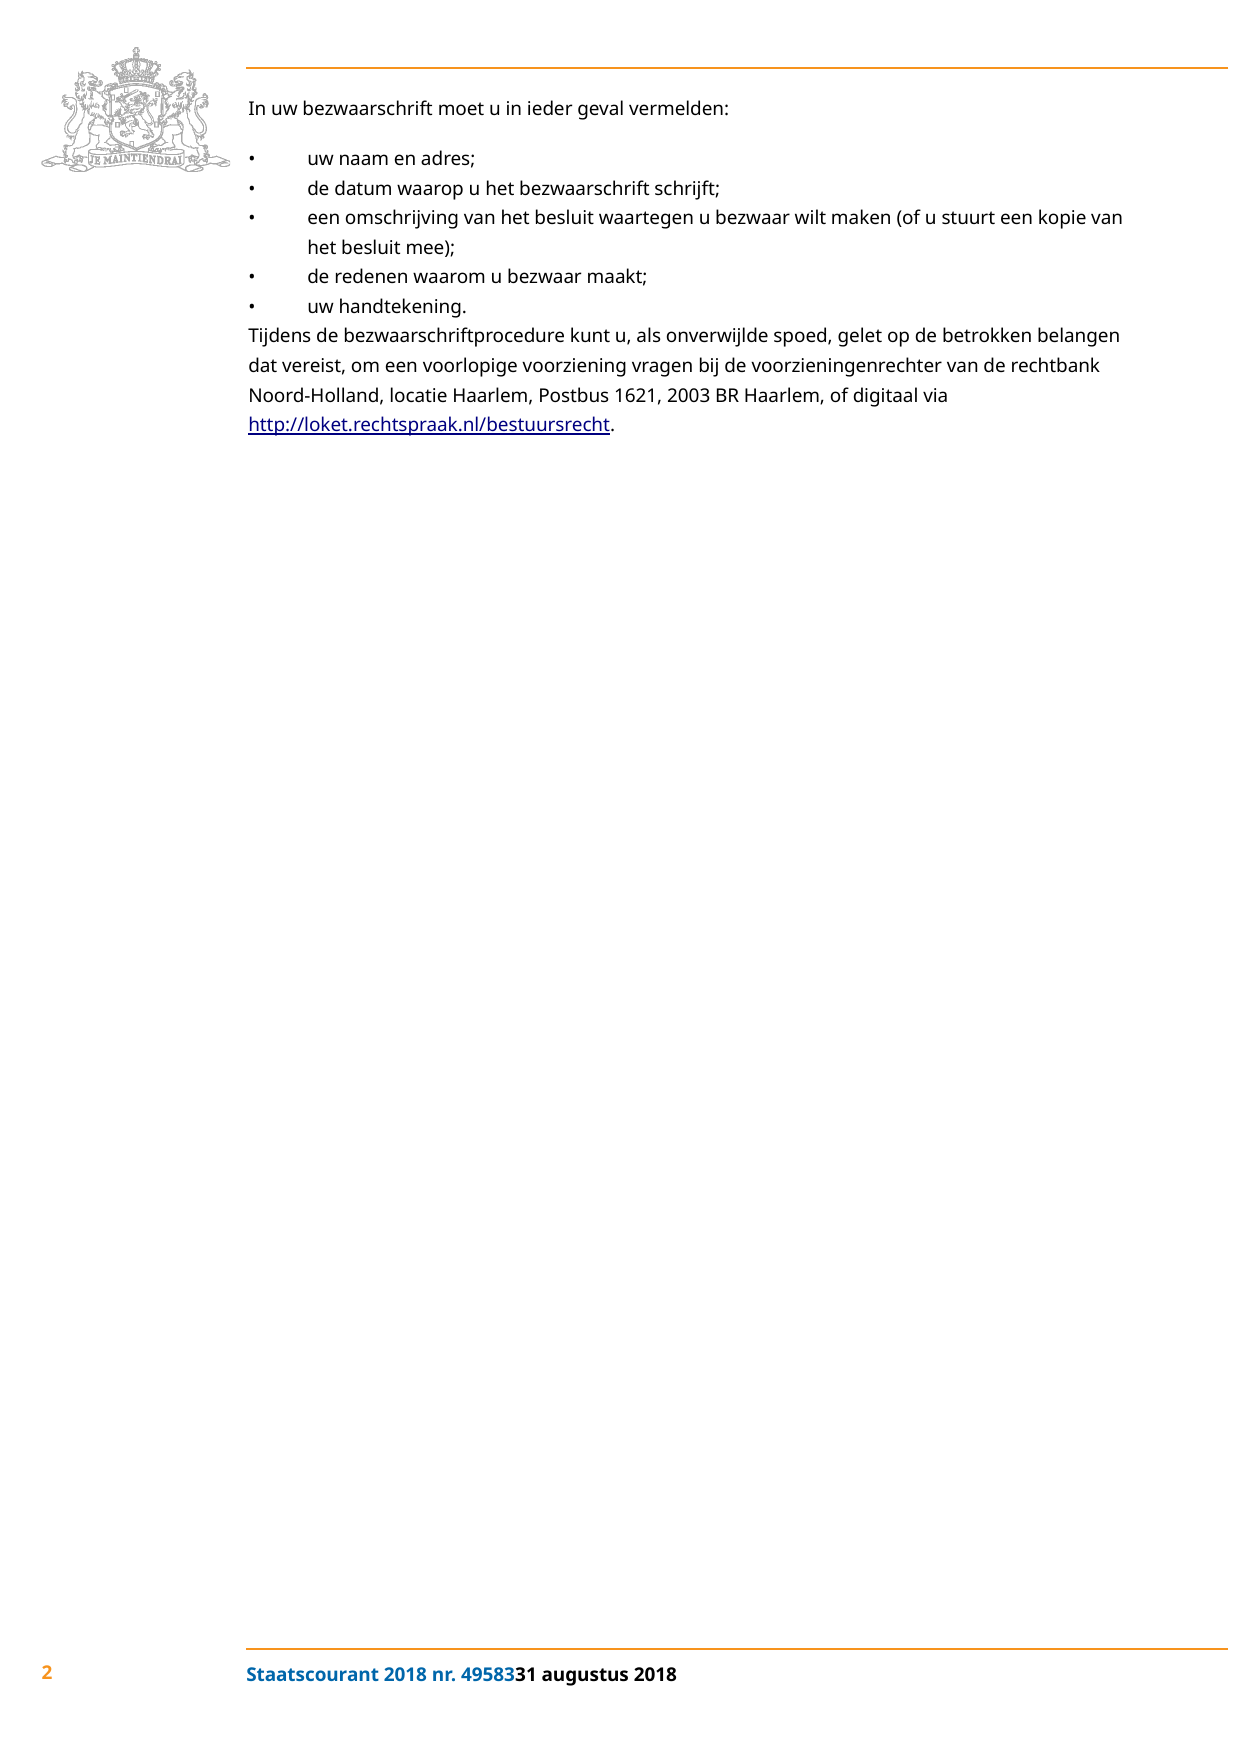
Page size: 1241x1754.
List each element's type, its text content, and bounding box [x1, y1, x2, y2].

picture [41, 47, 231, 172]
list uw naam en adres; [248, 145, 1152, 171]
list uw handtekening. [248, 293, 1152, 319]
list de datum waarop u het bezwaarschrift schrijft; [248, 175, 1152, 201]
list een omschrijving van het besluit waartegen u bezwaar wilt maken (of u stuurt een kopie van het besluit mee); [248, 204, 1152, 260]
text Tijdens de bezwaarschriftprocedure kunt u, als onverwijlde spoed, gelet op de betrokken belangen dat vereist, om een voorlopige voorziening vragen bij de voorzieningenrechter van de rechtbank Noord-Holland, locatie Haarlem, Postbus 1621, 2003 BR Haarlem, of digitaal via http://loket.rechtspraak.nl/bestuursrecht. [248, 323, 1152, 437]
list de redenen waarom u bezwaar maakt; [248, 263, 1152, 289]
text In uw bezwaarschrift moet u in ieder geval vermelden: [248, 95, 1152, 121]
